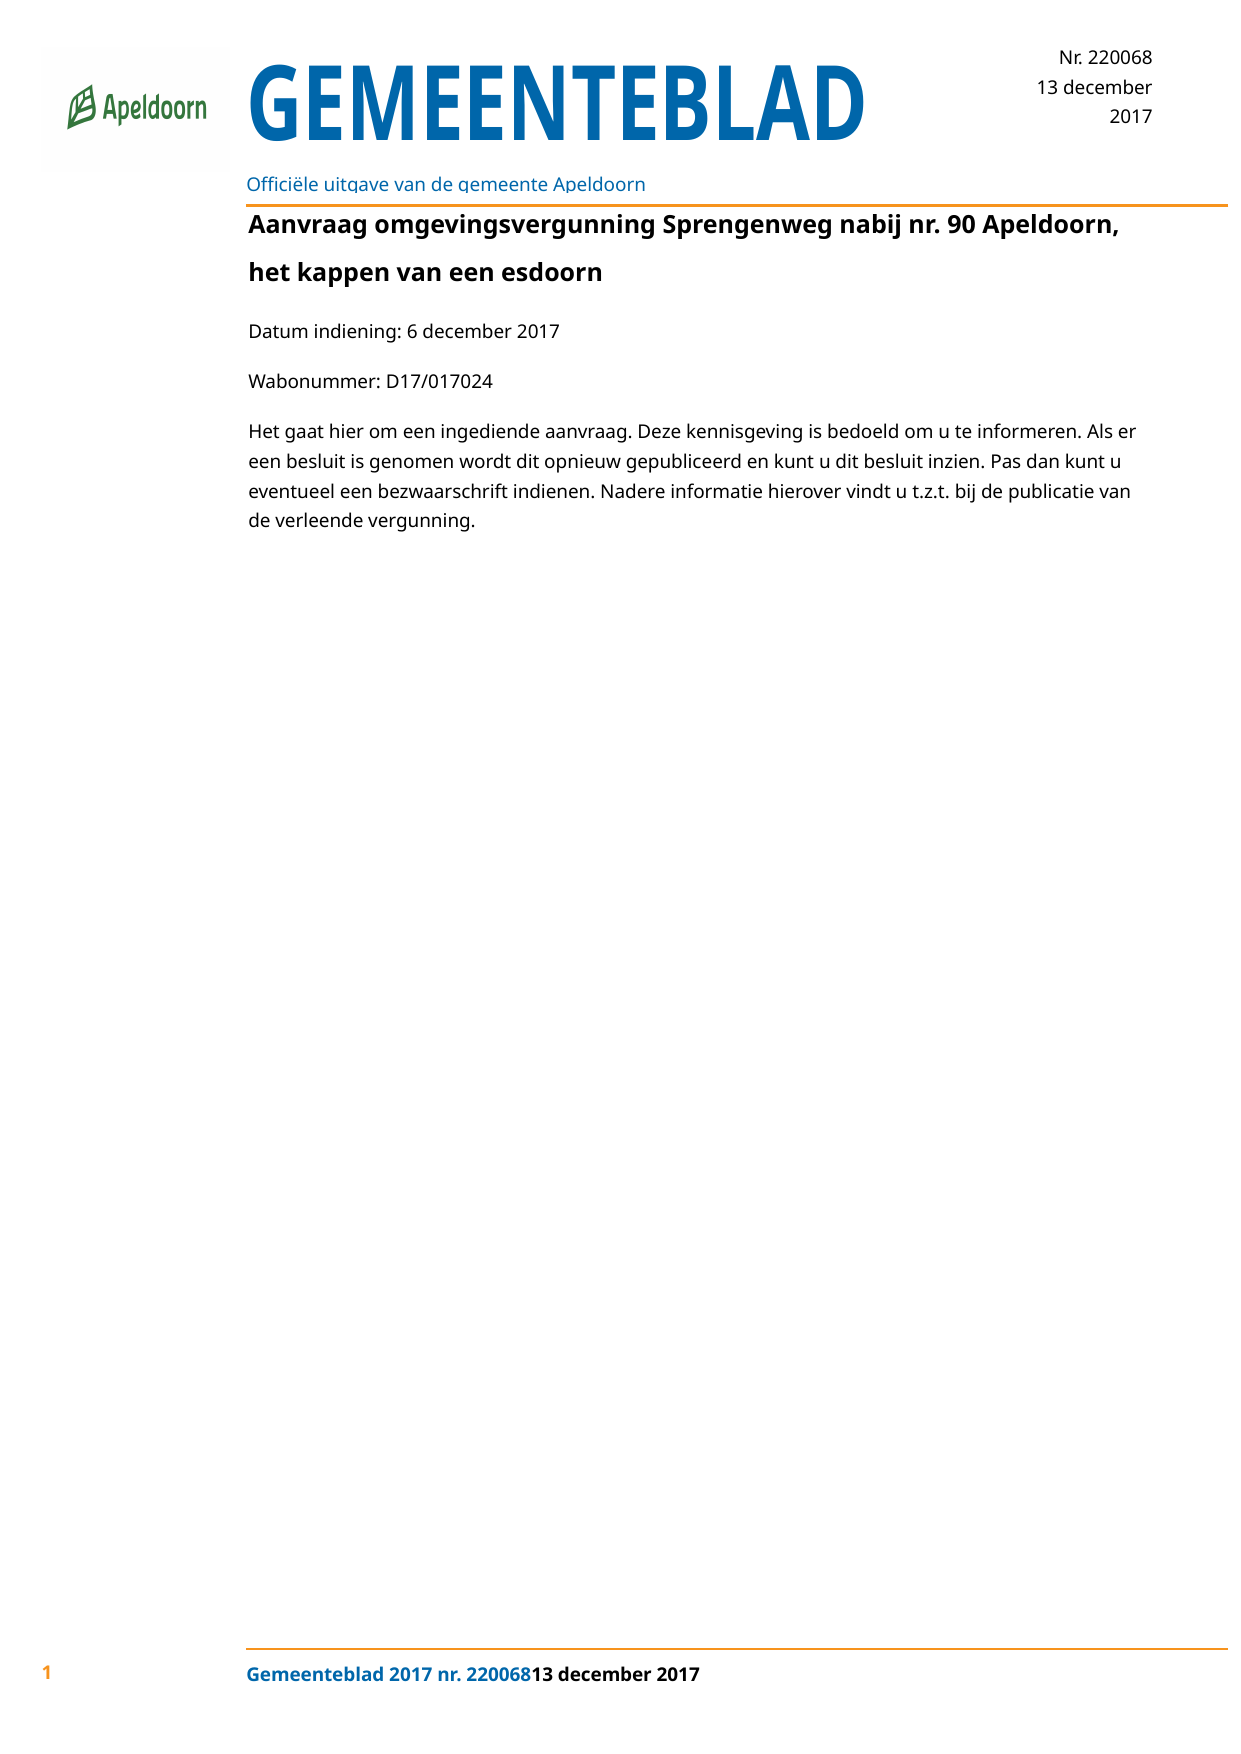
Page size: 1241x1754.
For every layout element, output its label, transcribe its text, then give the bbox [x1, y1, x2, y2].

picture [41, 47, 231, 172]
text Het gaat hier om een ingediende aanvraag. Deze kennisgeving is bedoeld om u te informeren. Als er een besluit is genomen wordt dit opnieuw gepubliceerd en kunt u dit besluit inzien. Pas dan kunt u eventueel een bezwaarschrift indienen. Nadere informatie hierover vindt u t.z.t. bij de publicatie van de verleende vergunning. [248, 419, 1152, 533]
text Wabonummer: D17/017024 [248, 368, 1152, 394]
text Aanvraag omgevingsvergunning Sprengenweg nabij nr. 90 Apeldoorn, het kappen van een esdoorn [248, 207, 1152, 288]
text Datum indiening: 6 december 2017 [248, 318, 1152, 344]
